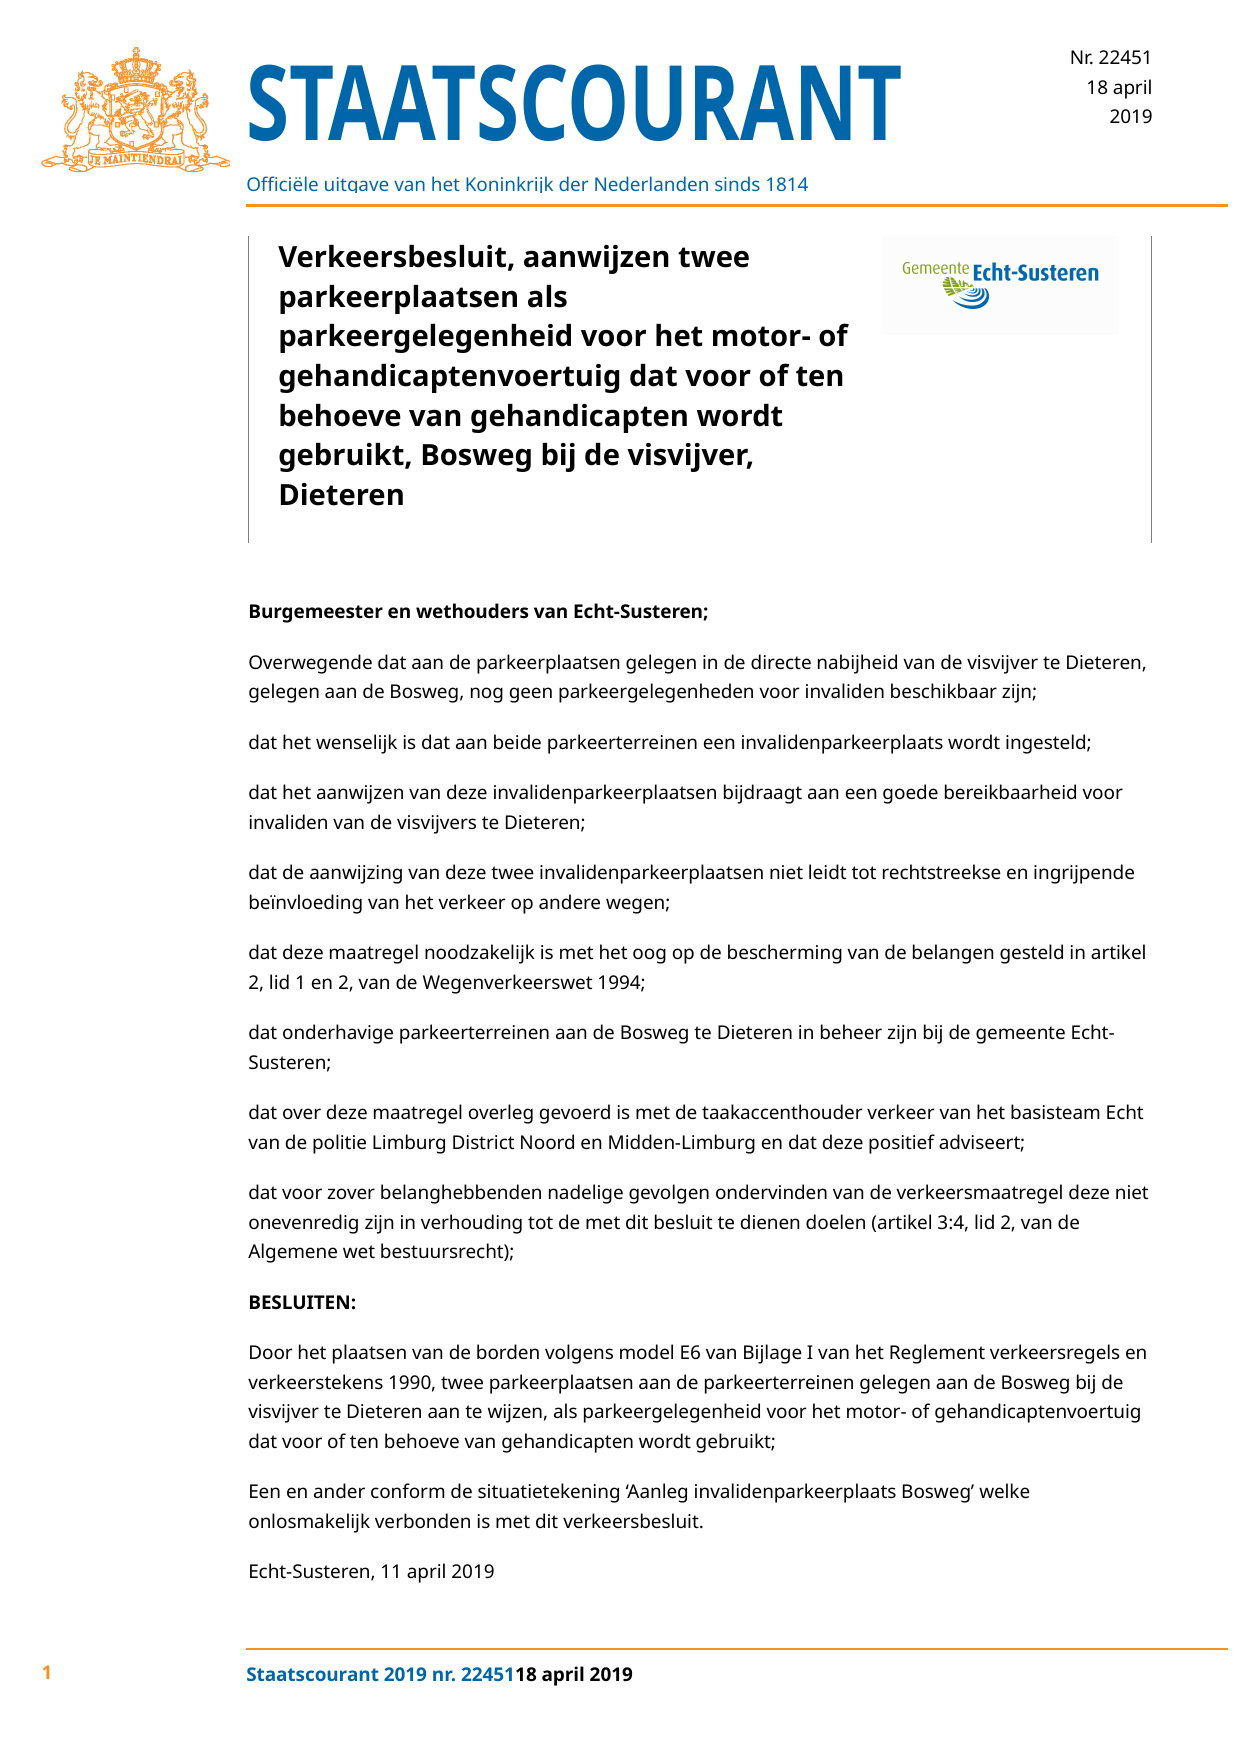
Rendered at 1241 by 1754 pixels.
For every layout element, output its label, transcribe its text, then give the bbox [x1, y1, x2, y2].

text Burgemeester en wethouders van Echt-Susteren; [248, 598, 1152, 624]
table_header Verkeersbesluit, aanwijzen twee parkeerplaatsen als parkeergelegenheid voor het motor- of gehandicaptenvoertuig dat voor of ten behoeve van gehandicapten wordt gebruikt, Bosweg bij de visvijver, Dieteren [249, 236, 850, 543]
text Echt-Susteren, 11 april 2019 [248, 1558, 1152, 1584]
text dat onderhavige parkeerterreinen aan de Bosweg te Dieteren in beheer zijn bij de gemeente Echt-Susteren; [248, 1019, 1152, 1074]
text Overwegende dat aan de parkeerplaatsen gelegen in de directe nabijheid van de visvijver te Dieteren, gelegen aan de Bosweg, nog geen parkeergelegenheden voor invaliden beschikbaar zijn; [248, 649, 1152, 704]
text Door het plaatsen van de borden volgens model E6 van Bijlage I van het Reglement verkeersregels en verkeerstekens 1990, twee parkeerplaatsen aan de parkeerterreinen gelegen aan de Bosweg bij de visvijver te Dieteren aan te wijzen, als parkeergelegenheid voor het motor- of gehandicaptenvoertuig dat voor of ten behoeve van gehandicapten wordt gebruikt; [248, 1339, 1152, 1454]
table_header [850, 236, 1151, 543]
text dat deze maatregel noodzakelijk is met het oog op de bescherming van de belangen gesteld in artikel 2, lid 1 en 2, van de Wegenverkeerswet 1994; [248, 939, 1152, 994]
text BESLUITEN: [248, 1289, 1152, 1314]
text Een en ander conform de situatietekening ‘Aanleg invalidenparkeerplaats Bosweg’ welke onlosmakelijk verbonden is met dit verkeersbesluit. [248, 1478, 1152, 1534]
text dat voor zover belanghebbenden nadelige gevolgen ondervinden van de verkeersmaatregel deze niet onevenredig zijn in verhouding tot de met dit besluit te dienen doelen (artikel 3:4, lid 2, van de Algemene wet bestuursrecht); [248, 1179, 1152, 1264]
picture [41, 47, 231, 172]
text dat het wenselijk is dat aan beide parkeerterreinen een invalidenparkeerplaats wordt ingesteld; [248, 729, 1152, 754]
picture [882, 236, 1119, 335]
text dat over deze maatregel overleg gevoerd is met de taakaccenthouder verkeer van het basisteam Echt van de politie Limburg District Noord en Midden-Limburg en dat deze positief adviseert; [248, 1099, 1152, 1154]
text dat de aanwijzing van deze twee invalidenparkeerplaatsen niet leidt tot rechtstreekse en ingrijpende beïnvloeding van het verkeer op andere wegen; [248, 859, 1152, 914]
text dat het aanwijzen van deze invalidenparkeerplaatsen bijdraagt aan een goede bereikbaarheid voor invaliden van de visvijvers te Dieteren; [248, 779, 1152, 834]
